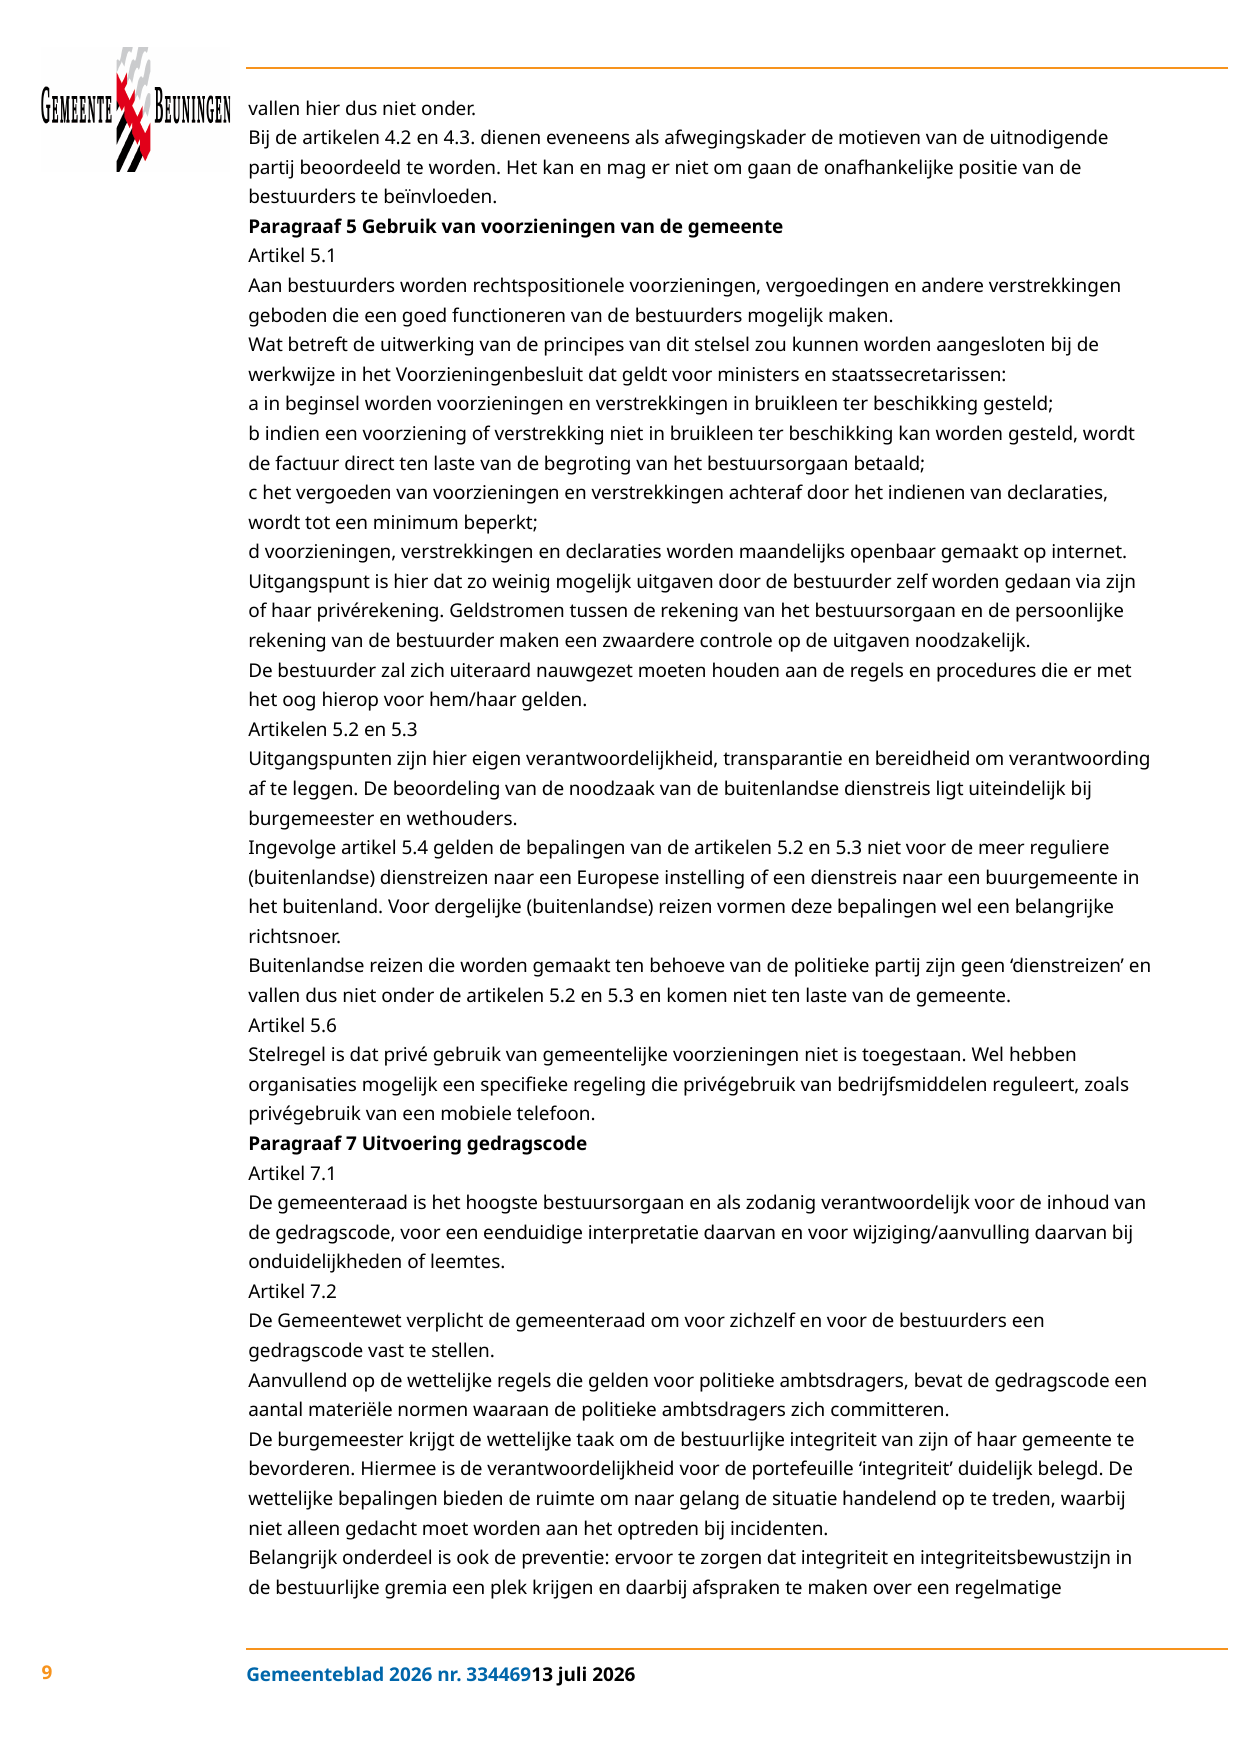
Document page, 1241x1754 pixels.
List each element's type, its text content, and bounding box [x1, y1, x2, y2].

text De Gemeentewet verplicht de gemeenteraad om voor zichzelf en voor de bestuurders een gedragscode vast te stellen. [248, 1308, 1152, 1363]
text De bestuurder zal zich uiteraard nauwgezet moeten houden aan de regels en procedures die er met het oog hierop voor hem/haar gelden. [248, 657, 1152, 712]
text Bij de artikelen 4.2 en 4.3. dienen eveneens als afwegingskader de motieven van de uitnodigende partij beoordeeld te worden. Het kan en mag er niet om gaan de onafhankelijke positie van de bestuurders te beïnvloeden. [248, 124, 1152, 209]
text Paragraaf 5 Gebruik van voorzieningen van de gemeente [248, 213, 1152, 239]
text Paragraaf 7 Uitvoering gedragscode [248, 1130, 1152, 1156]
text Buitenlandse reizen die worden gemaakt ten behoeve van de politieke partij zijn geen ‘dienstreizen’ en vallen dus niet onder de artikelen 5.2 en 5.3 en komen niet ten laste van de gemeente. [248, 953, 1152, 1008]
text Artikelen 5.2 en 5.3 [248, 716, 1152, 742]
text vallen hier dus niet onder. [248, 95, 1152, 121]
text Aan bestuurders worden rechtspositionele voorzieningen, vergoedingen en andere verstrekkingen geboden die een goed functioneren van de bestuurders mogelijk maken. [248, 272, 1152, 328]
text Artikel 5.1 [248, 243, 1152, 268]
text Belangrijk onderdeel is ook de preventie: ervoor te zorgen dat integriteit en integriteitsbewustzijn in de bestuurlijke gremia een plek krijgen en daarbij afspraken te maken over een regelmatige [248, 1544, 1152, 1600]
text Uitgangspunt is hier dat zo weinig mogelijk uitgaven door de bestuurder zelf worden gedaan via zijn of haar privérekening. Geldstromen tussen de rekening van het bestuursorgaan en de persoonlijke rekening van de bestuurder maken een zwaardere controle op de uitgaven noodzakelijk. [248, 568, 1152, 653]
text a in beginsel worden voorzieningen en verstrekkingen in bruikleen ter beschikking gesteld; [248, 391, 1152, 416]
text Aanvullend op de wettelijke regels die gelden voor politieke ambtsdragers, bevat de gedragscode een aantal materiële normen waaraan de politieke ambtsdragers zich committeren. [248, 1367, 1152, 1422]
text Artikel 7.1 [248, 1160, 1152, 1186]
text b indien een voorziening of verstrekking niet in bruikleen ter beschikking kan worden gesteld, wordt de factuur direct ten laste van de begroting van het bestuursorgaan betaald; [248, 420, 1152, 476]
text De gemeenteraad is het hoogste bestuursorgaan en als zodanig verantwoordelijk voor de inhoud van de gedragscode, voor een eenduidige interpretatie daarvan en voor wijziging/aanvulling daarvan bij onduidelijkheden of leemtes. [248, 1189, 1152, 1274]
picture [41, 47, 231, 172]
text Ingevolge artikel 5.4 gelden de bepalingen van de artikelen 5.2 en 5.3 niet voor de meer reguliere (buitenlandse) dienstreizen naar een Europese instelling of een dienstreis naar een buurgemeente in het buitenland. Voor dergelijke (buitenlandse) reizen vormen deze bepalingen wel een belangrijke richtsnoer. [248, 834, 1152, 949]
text Wat betreft de uitwerking van de principes van dit stelsel zou kunnen worden aangesloten bij de werkwijze in het Voorzieningenbesluit dat geldt voor ministers en staatssecretarissen: [248, 331, 1152, 387]
text Artikel 5.6 [248, 1012, 1152, 1038]
text c het vergoeden van voorzieningen en verstrekkingen achteraf door het indienen van declaraties, wordt tot een minimum beperkt; [248, 479, 1152, 535]
text De burgemeester krijgt de wettelijke taak om de bestuurlijke integriteit van zijn of haar gemeente te bevorderen. Hiermee is de verantwoordelijkheid voor de portefeuille ‘integriteit’ duidelijk belegd. De wettelijke bepalingen bieden de ruimte om naar gelang de situatie handelend op te treden, waarbij niet alleen gedacht moet worden aan het optreden bij incidenten. [248, 1426, 1152, 1541]
text Artikel 7.2 [248, 1278, 1152, 1304]
text Stelregel is dat privé gebruik van gemeentelijke voorzieningen niet is toegestaan. Wel hebben organisaties mogelijk een specifieke regeling die privégebruik van bedrijfsmiddelen reguleert, zoals privégebruik van een mobiele telefoon. [248, 1041, 1152, 1126]
text d voorzieningen, verstrekkingen en declaraties worden maandelijks openbaar gemaakt op internet. [248, 538, 1152, 564]
text Uitgangspunten zijn hier eigen verantwoordelijkheid, transparantie en bereidheid om verantwoording af te leggen. De beoordeling van de noodzaak van de buitenlandse dienstreis ligt uiteindelijk bij burgemeester en wethouders. [248, 746, 1152, 831]
